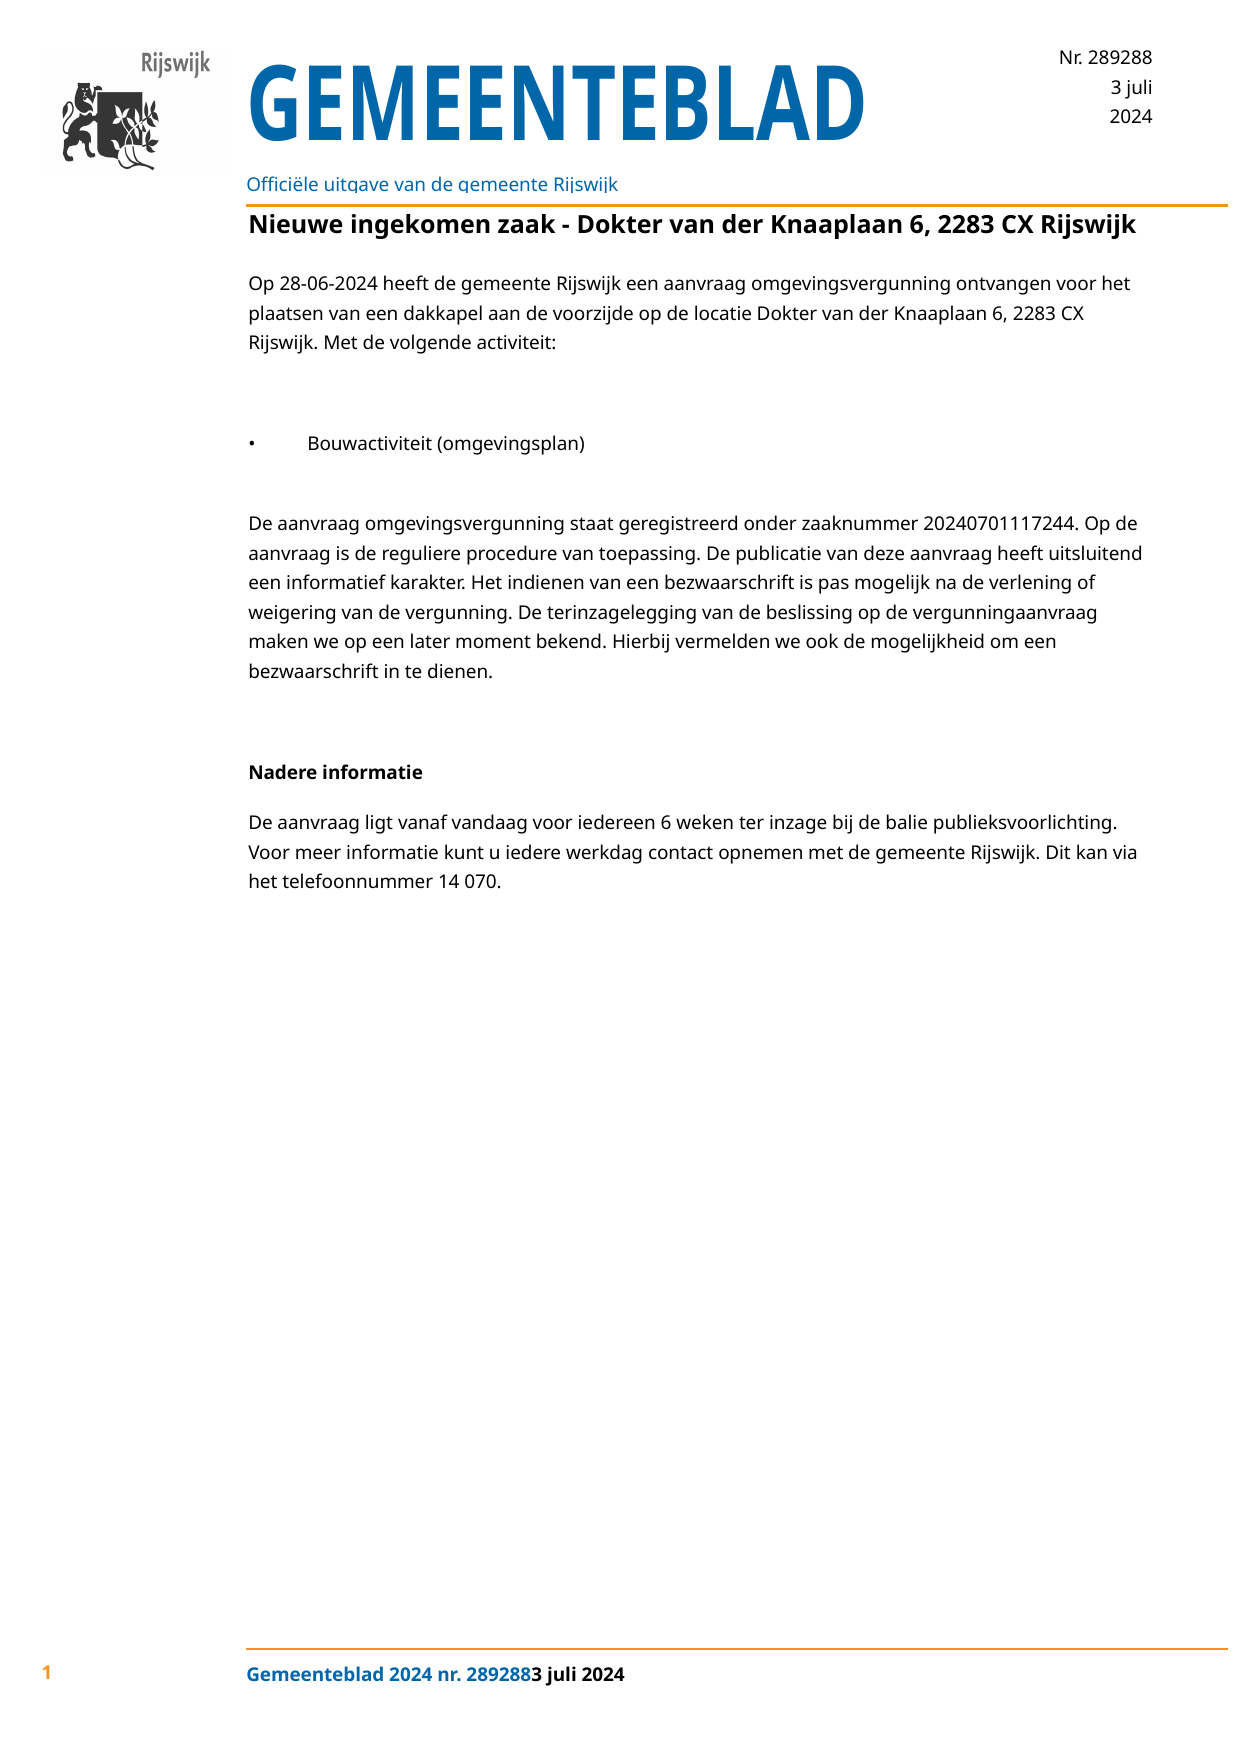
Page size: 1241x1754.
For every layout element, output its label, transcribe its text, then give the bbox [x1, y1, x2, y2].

text Op 28-06-2024 heeft de gemeente Rijswijk een aanvraag omgevingsvergunning ontvangen voor het plaatsen van een dakkapel aan de voorzijde op de locatie Dokter van der Knaaplaan 6, 2283 CX Rijswijk. Met de volgende activiteit: [248, 270, 1152, 355]
text De aanvraag ligt vanaf vandaag voor iedereen 6 weken ter inzage bij de balie publieksvoorlichting. Voor meer informatie kunt u iedere werkdag contact opnemen met de gemeente Rijswijk. Dit kan via het telefoonnummer 14 070. [248, 809, 1152, 894]
text Nieuwe ingekomen zaak - Dokter van der Knaaplaan 6, 2283 CX Rijswijk [248, 207, 1152, 241]
picture [41, 47, 231, 172]
text Nadere informatie [248, 759, 1152, 785]
list Bouwactiviteit (omgevingsplan) [248, 430, 1152, 456]
text De aanvraag omgevingsvergunning staat geregistreerd onder zaaknummer 20240701117244. Op de aanvraag is de reguliere procedure van toepassing. De publicatie van deze aanvraag heeft uitsluitend een informatief karakter. Het indienen van een bezwaarschrift is pas mogelijk na de verlening of weigering van de vergunning. De terinzagelegging van de beslissing op de vergunningaanvraag maken we op een later moment bekend. Hierbij vermelden we ook de mogelijkheid om een bezwaarschrift in te dienen. [248, 510, 1152, 684]
